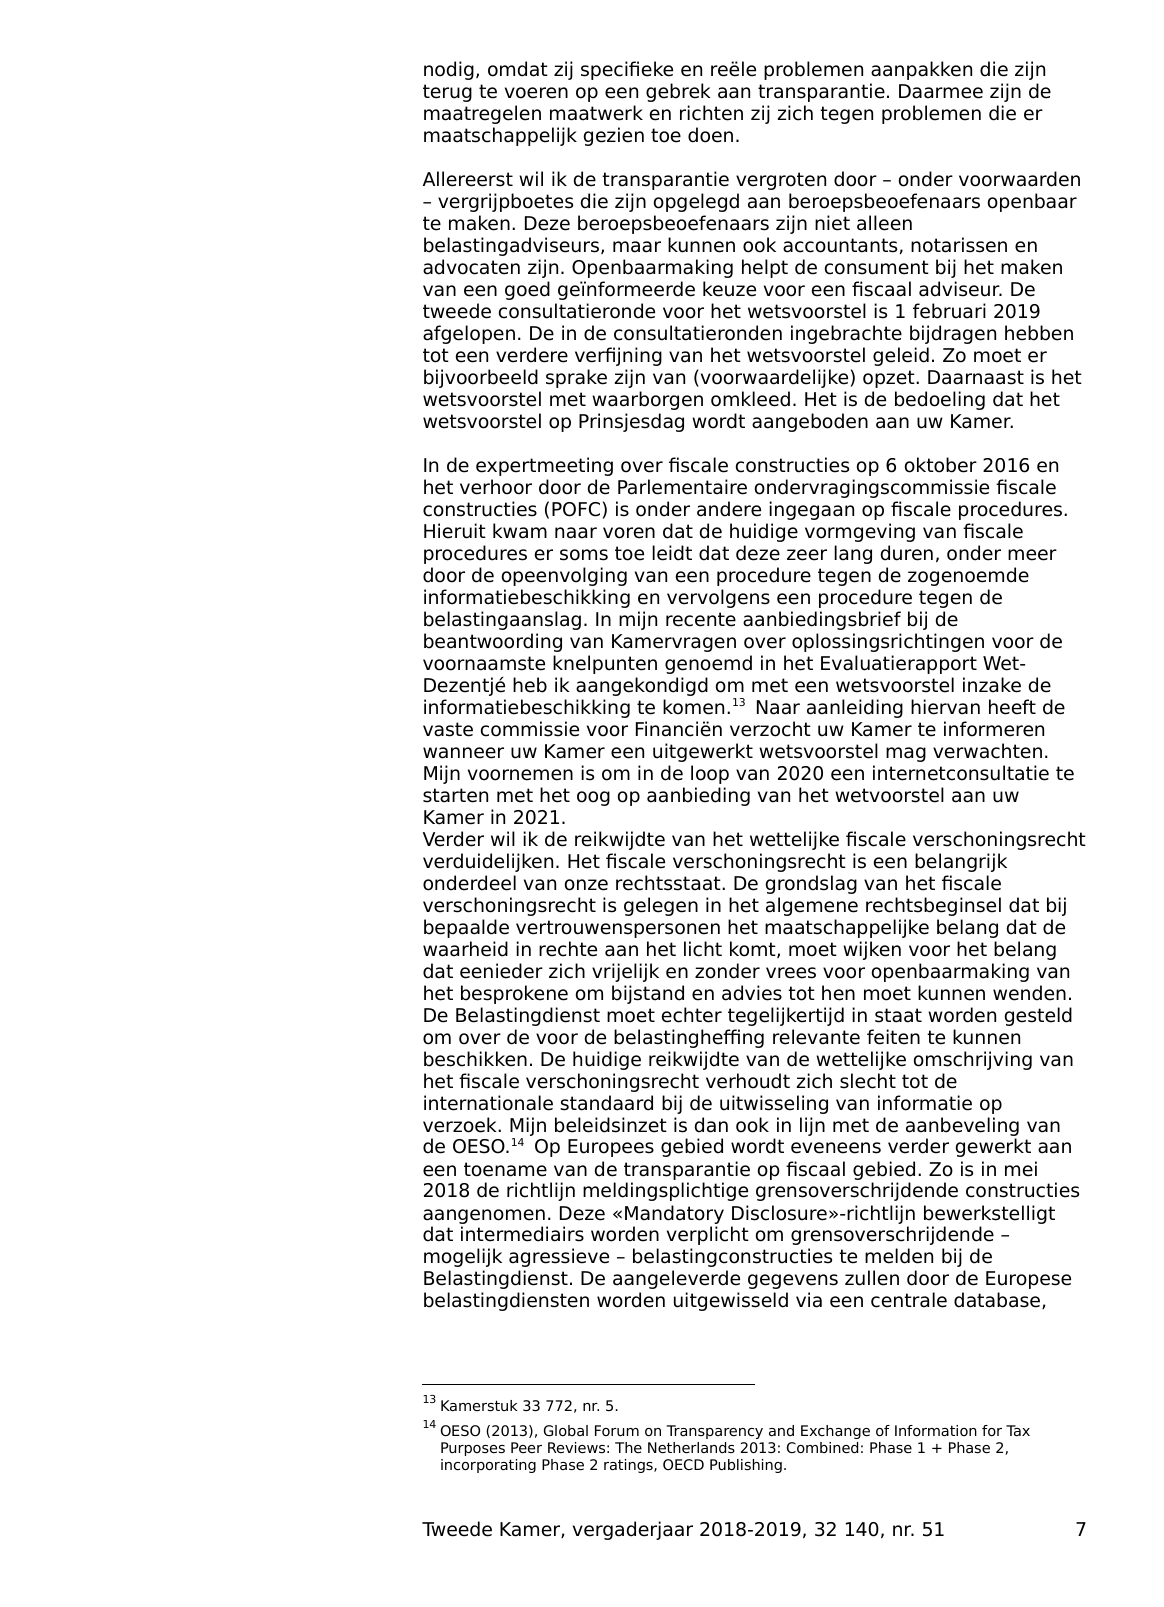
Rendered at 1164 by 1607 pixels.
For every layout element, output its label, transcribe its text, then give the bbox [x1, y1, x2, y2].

text OESO (2013), Global Forum on Transparency and Exchange of Information for Tax Purposes Peer Reviews: The Netherlands 2013: Combined: Phase 1 + Phase 2, incorporating Phase 2 ratings, OECD Publishing. [422, 1418, 1087, 1474]
text nodig, omdat zij specifieke en reële problemen aanpakken die zijn terug te voeren op een gebrek aan transparantie. Daarmee zijn de maatregelen maatwerk en richten zij zich tegen problemen die er maatschappelijk gezien toe doen. [422, 59, 1087, 147]
text Kamerstuk 33 772, nr. 5. [422, 1393, 1087, 1416]
text In de expertmeeting over fiscale constructies op 6 oktober 2016 en het verhoor door de Parlementaire ondervragingscommissie fiscale constructies (POFC) is onder andere ingegaan op fiscale procedures. Hieruit kwam naar voren dat de huidige vormgeving van fiscale procedures er soms toe leidt dat deze zeer lang duren, onder meer door de opeenvolging van een procedure tegen de zogenoemde informatiebeschikking en vervolgens een procedure tegen de belastingaanslag. In mijn recente aanbiedingsbrief bij de beantwoording van Kamervragen over oplossingsrichtingen voor de voornaamste knelpunten genoemd in het Evaluatierapport Wet-Dezentjé heb ik aangekondigd om met een wetsvoorstel inzake de informatiebeschikking te komen. Naar aanleiding hiervan heeft de vaste commissie voor Financiën verzocht uw Kamer te informeren wanneer uw Kamer een uitgewerkt wetsvoorstel mag verwachten. Mijn voornemen is om in de loop van 2020 een internetconsultatie te starten met het oog op aanbieding van het wetvoorstel aan uw Kamer in 2021. [422, 455, 1087, 829]
text Allereerst wil ik de transparantie vergroten door – onder voorwaarden – vergrijpboetes die zijn opgelegd aan beroepsbeoefenaars openbaar te maken. Deze beroepsbeoefenaars zijn niet alleen belastingadviseurs, maar kunnen ook accountants, notarissen en advocaten zijn. Openbaarmaking helpt de consument bij het maken van een goed geïnformeerde keuze voor een fiscaal adviseur. De tweede consultatieronde voor het wetsvoorstel is 1 februari 2019 afgelopen. De in de consultatieronden ingebrachte bijdragen hebben tot een verdere verfijning van het wetsvoorstel geleid. Zo moet er bijvoorbeeld sprake zijn van (voorwaardelijke) opzet. Daarnaast is het wetsvoorstel met waarborgen omkleed. Het is de bedoeling dat het wetsvoorstel op Prinsjesdag wordt aangeboden aan uw Kamer. [422, 169, 1087, 433]
text Verder wil ik de reikwijdte van het wettelijke fiscale verschoningsrecht verduidelijken. Het fiscale verschoningsrecht is een belangrijk onderdeel van onze rechtsstaat. De grondslag van het fiscale verschoningsrecht is gelegen in het algemene rechtsbeginsel dat bij bepaalde vertrouwenspersonen het maatschappelijke belang dat de waarheid in rechte aan het licht komt, moet wijken voor het belang dat eenieder zich vrijelijk en zonder vrees voor openbaarmaking van het besprokene om bijstand en advies tot hen moet kunnen wenden. De Belastingdienst moet echter tegelijkertijd in staat worden gesteld om over de voor de belastingheffing relevante feiten te kunnen beschikken. De huidige reikwijdte van de wettelijke omschrijving van het fiscale verschoningsrecht verhoudt zich slecht tot de internationale standaard bij de uitwisseling van informatie op verzoek. Mijn beleidsinzet is dan ook in lijn met de aanbeveling van de OESO. Op Europees gebied wordt eveneens verder gewerkt aan een toename van de transparantie op fiscaal gebied. Zo is in mei 2018 de richtlijn meldingsplichtige grensoverschrijdende constructies aangenomen. Deze «Mandatory Disclosure»-richtlijn bewerkstelligt dat intermediairs worden verplicht om grensoverschrijdende – mogelijk agressieve – belastingconstructies te melden bij de Belastingdienst. De aangeleverde gegevens zullen door de Europese belastingdiensten worden uitgewisseld via een centrale database, [422, 829, 1087, 1312]
